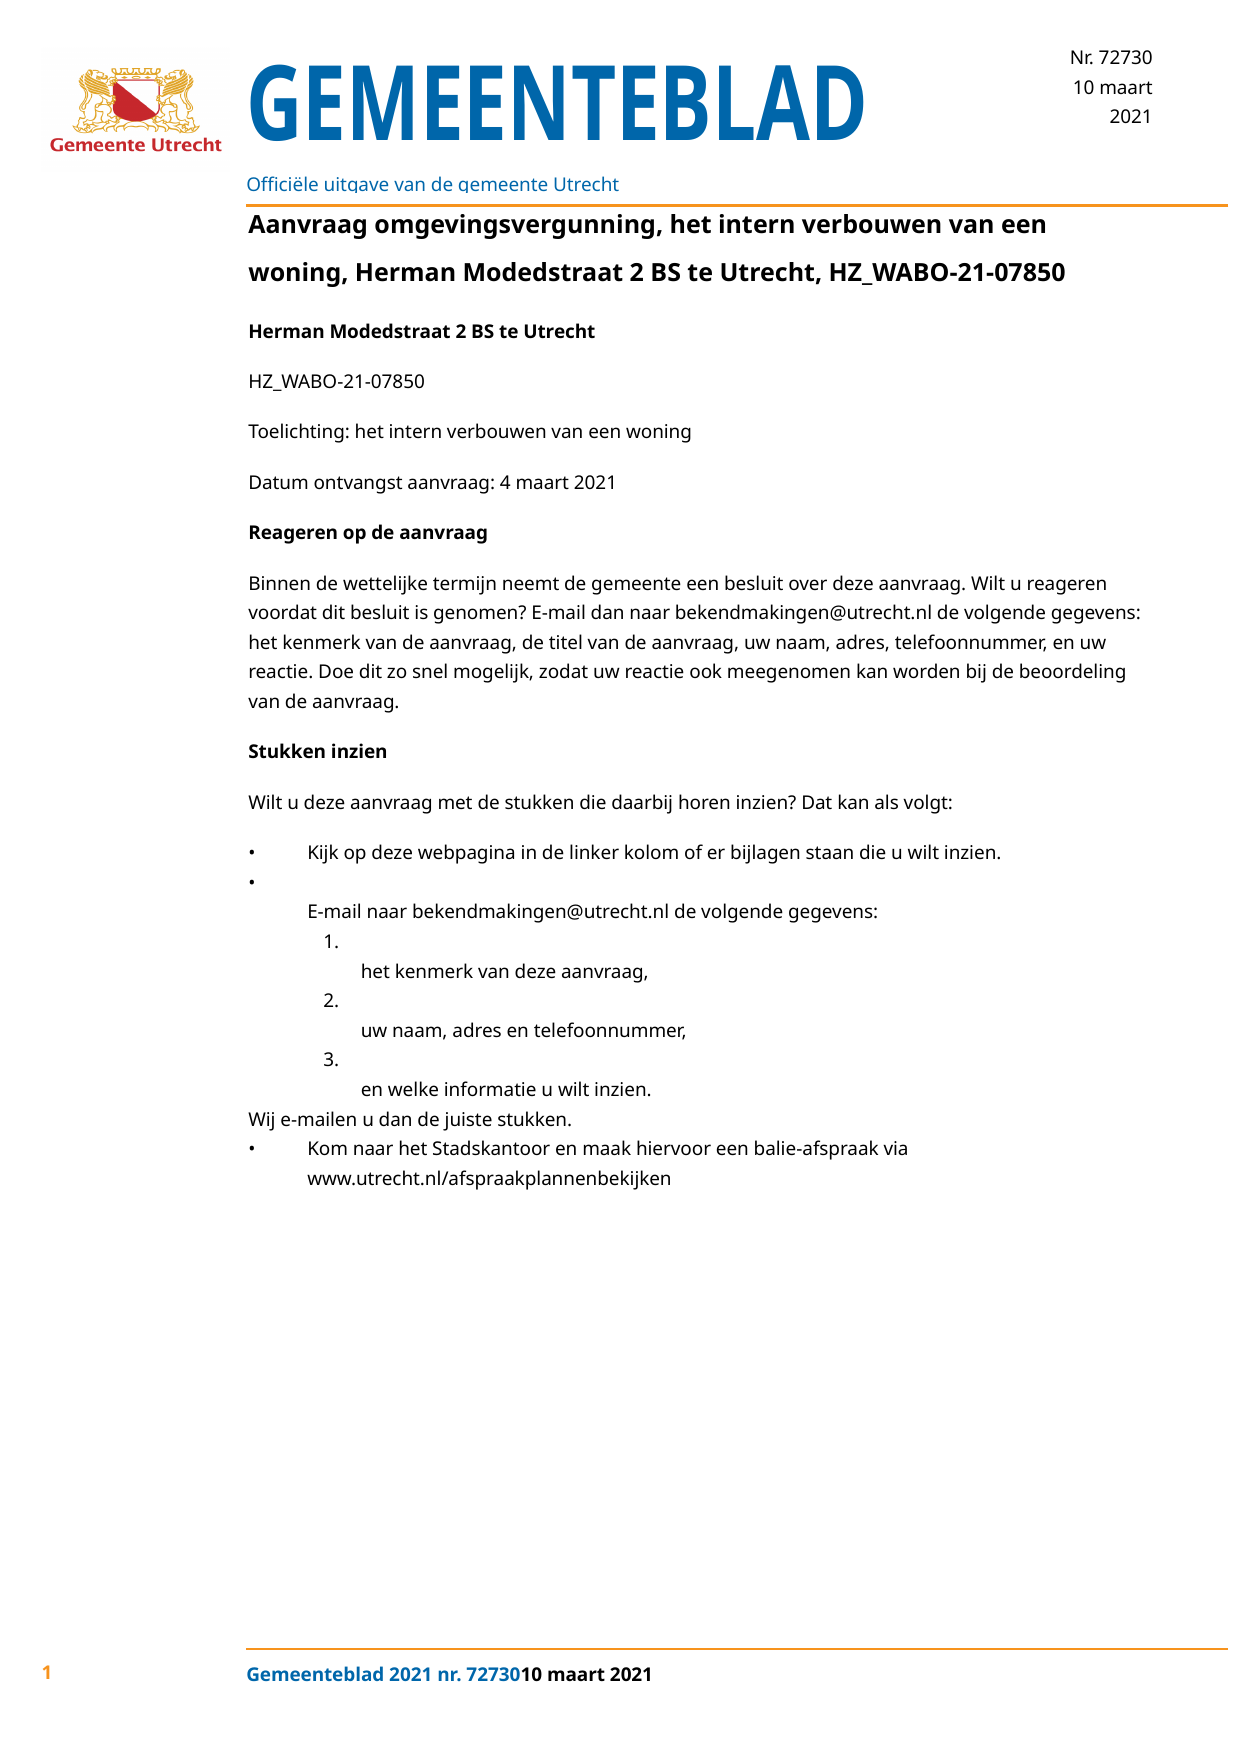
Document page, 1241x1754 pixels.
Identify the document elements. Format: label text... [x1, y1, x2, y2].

text Stukken inzien [248, 739, 1152, 764]
text Toelichting: het intern verbouwen van een woning [248, 419, 1152, 444]
text Datum ontvangst aanvraag: 4 maart 2021 [248, 469, 1152, 495]
text Herman Modedstraat 2 BS te Utrecht [248, 318, 1152, 344]
text HZ_WABO-21-07850 [248, 368, 1152, 394]
text Wij e-mailen u dan de juiste stukken. [248, 1106, 1152, 1132]
text Binnen de wettelijke termijn neemt de gemeente een besluit over deze aanvraag. Wilt u reageren voordat dit besluit is genomen? E-mail dan naar bekendmakingen@utrecht.nl de volgende gegevens: het kenmerk van de aanvraag, de titel van de aanvraag, uw naam, adres, telefoonnummer, en uw reactie. Doe dit zo snel mogelijk, zodat uw reactie ook meegenomen kan worden bij de beoordeling van de aanvraag. [248, 570, 1152, 714]
list Kijk op deze webpagina in de linker kolom of er bijlagen staan die u wilt inzien. [248, 839, 1152, 865]
text Aanvraag omgevingsvergunning, het intern verbouwen van een woning, Herman Modedstraat 2 BS te Utrecht, HZ_WABO-21-07850 [248, 207, 1152, 288]
list Kom naar het Stadskantoor en maak hiervoor een balie-afspraak via www.utrecht.nl/afspraakplannenbekijken [248, 1135, 1152, 1191]
list E-mail naar bekendmakingen@utrecht.nl de volgende gegevens: [248, 899, 1152, 924]
picture [41, 47, 231, 172]
text Wilt u deze aanvraag met de stukken die daarbij horen inzien? Dat kan als volgt: [248, 789, 1152, 815]
list uw naam, adres en telefoonnummer, [323, 1017, 1152, 1043]
list en welke informatie u wilt inzien. [323, 1076, 1152, 1102]
text Reageren op de aanvraag [248, 519, 1152, 545]
list het kenmerk van deze aanvraag, [323, 958, 1152, 984]
